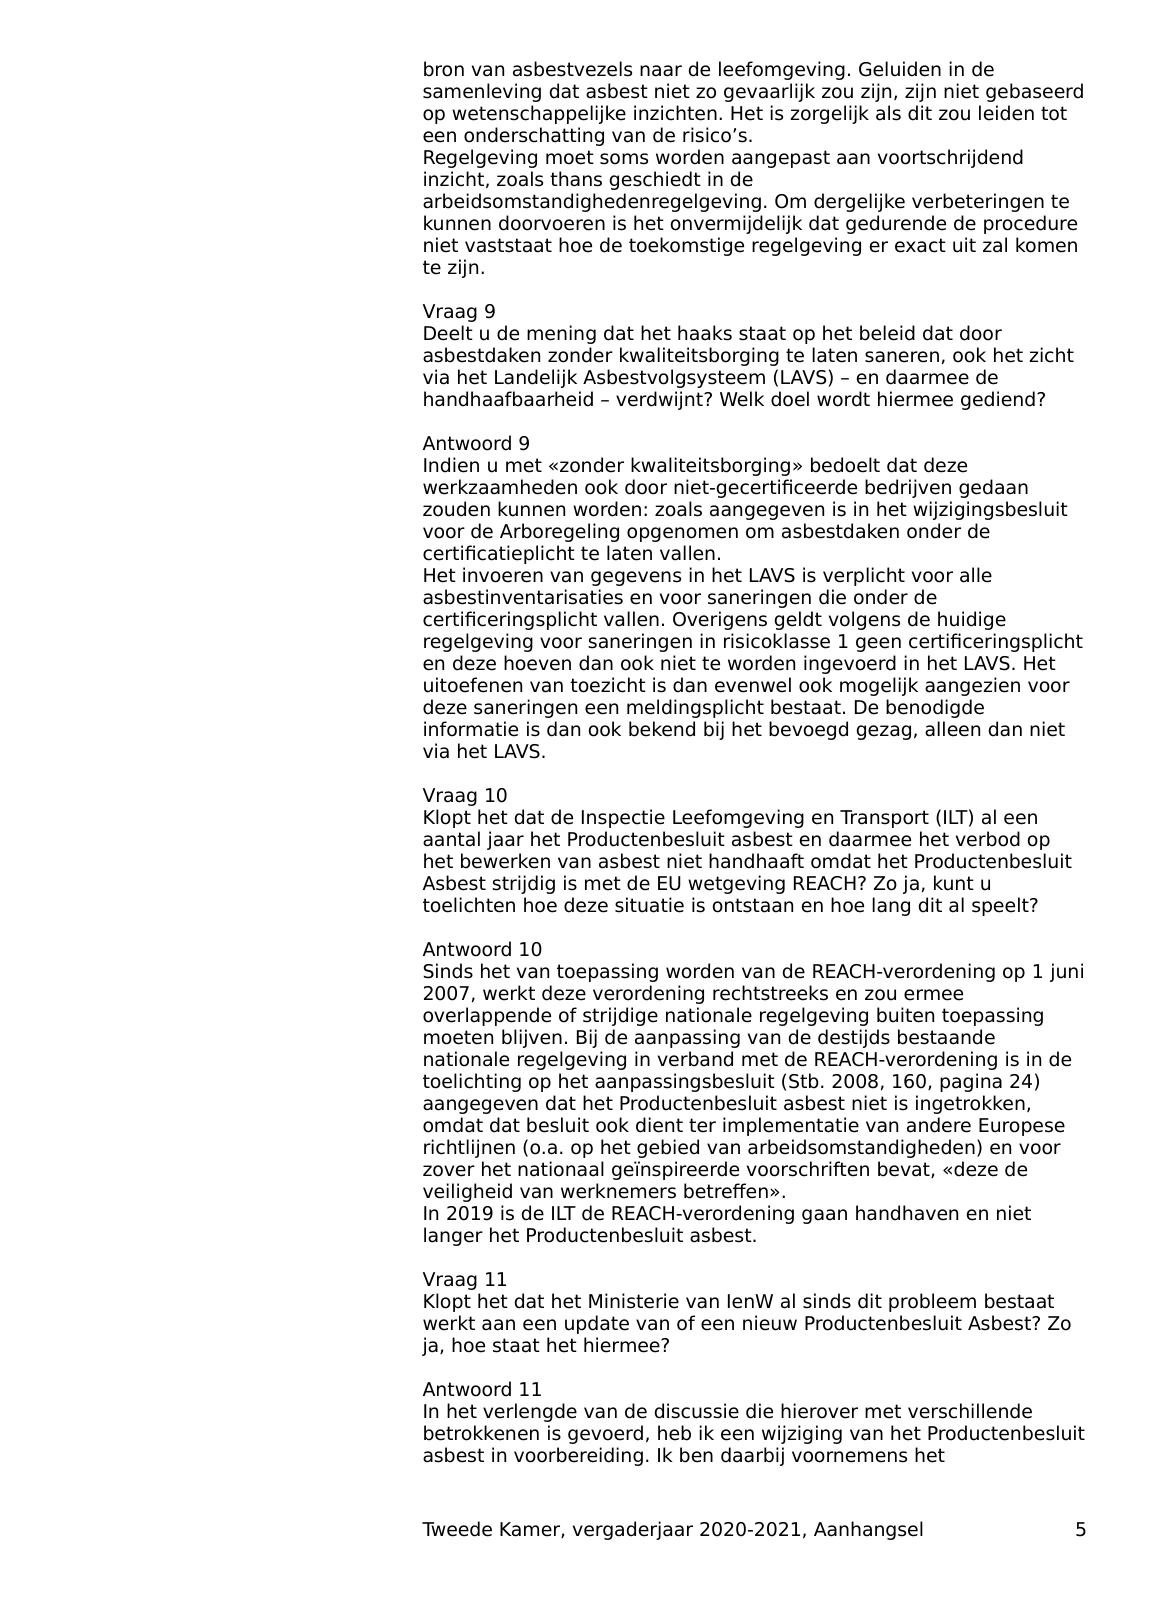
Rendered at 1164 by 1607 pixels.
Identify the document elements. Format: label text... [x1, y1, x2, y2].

text Regelgeving moet soms worden aangepast aan voortschrijdend inzicht, zoals thans geschiedt in de arbeidsomstandighedenregelgeving. Om dergelijke verbeteringen te kunnen doorvoeren is het onvermijdelijk dat gedurende de procedure niet vaststaat hoe de toekomstige regelgeving er exact uit zal komen te zijn. [422, 147, 1087, 279]
text Antwoord 11 [422, 1379, 1087, 1401]
text bron van asbestvezels naar de leefomgeving. Geluiden in de samenleving dat asbest niet zo gevaarlijk zou zijn, zijn niet gebaseerd op wetenschappelijke inzichten. Het is zorgelijk als dit zou leiden tot een onderschatting van de risico’s. [422, 59, 1087, 147]
text Antwoord 10 [422, 939, 1087, 961]
text In het verlengde van de discussie die hierover met verschillende betrokkenen is gevoerd, heb ik een wijziging van het Productenbesluit asbest in voorbereiding. Ik ben daarbij voornemens het [422, 1401, 1087, 1467]
text Sinds het van toepassing worden van de REACH-verordening op 1 juni 2007, werkt deze verordening rechtstreeks en zou ermee overlappende of strijdige nationale regelgeving buiten toepassing moeten blijven. Bij de aanpassing van de destijds bestaande nationale regelgeving in verband met de REACH-verordening is in de toelichting op het aanpassingsbesluit (Stb. 2008, 160, pagina 24) aangegeven dat het Productenbesluit asbest niet is ingetrokken, omdat dat besluit ook dient ter implementatie van andere Europese richtlijnen (o.a. op het gebied van arbeidsomstandigheden) en voor zover het nationaal geïnspireerde voorschriften bevat, «deze de veiligheid van werknemers betreffen». [422, 961, 1087, 1203]
text In 2019 is de ILT de REACH-verordening gaan handhaven en niet langer het Productenbesluit asbest. [422, 1203, 1087, 1247]
text Het invoeren van gegevens in het LAVS is verplicht voor alle asbestinventarisaties en voor saneringen die onder de certificeringsplicht vallen. Overigens geldt volgens de huidige regelgeving voor saneringen in risicoklasse 1 geen certificeringsplicht en deze hoeven dan ook niet te worden ingevoerd in het LAVS. Het uitoefenen van toezicht is dan evenwel ook mogelijk aangezien voor deze saneringen een meldingsplicht bestaat. De benodigde informatie is dan ook bekend bij het bevoegd gezag, alleen dan niet via het LAVS. [422, 565, 1087, 763]
text Klopt het dat de Inspectie Leefomgeving en Transport (ILT) al een aantal jaar het Productenbesluit asbest en daarmee het verbod op het bewerken van asbest niet handhaaft omdat het Productenbesluit Asbest strijdig is met de EU wetgeving REACH? Zo ja, kunt u toelichten hoe deze situatie is ontstaan en hoe lang dit al speelt? [422, 807, 1087, 917]
text Vraag 11 [422, 1269, 1087, 1291]
text Antwoord 9 [422, 433, 1087, 455]
text Indien u met «zonder kwaliteitsborging» bedoelt dat deze werkzaamheden ook door niet-gecertificeerde bedrijven gedaan zouden kunnen worden: zoals aangegeven is in het wijzigingsbesluit voor de Arboregeling opgenomen om asbestdaken onder de certificatieplicht te laten vallen. [422, 455, 1087, 565]
text Vraag 10 [422, 785, 1087, 807]
text Vraag 9 [422, 301, 1087, 323]
text Deelt u de mening dat het haaks staat op het beleid dat door asbestdaken zonder kwaliteitsborging te laten saneren, ook het zicht via het Landelijk Asbestvolgsysteem (LAVS) – en daarmee de handhaafbaarheid – verdwijnt? Welk doel wordt hiermee gediend? [422, 323, 1087, 411]
text Klopt het dat het Ministerie van IenW al sinds dit probleem bestaat werkt aan een update van of een nieuw Productenbesluit Asbest? Zo ja, hoe staat het hiermee? [422, 1291, 1087, 1357]
